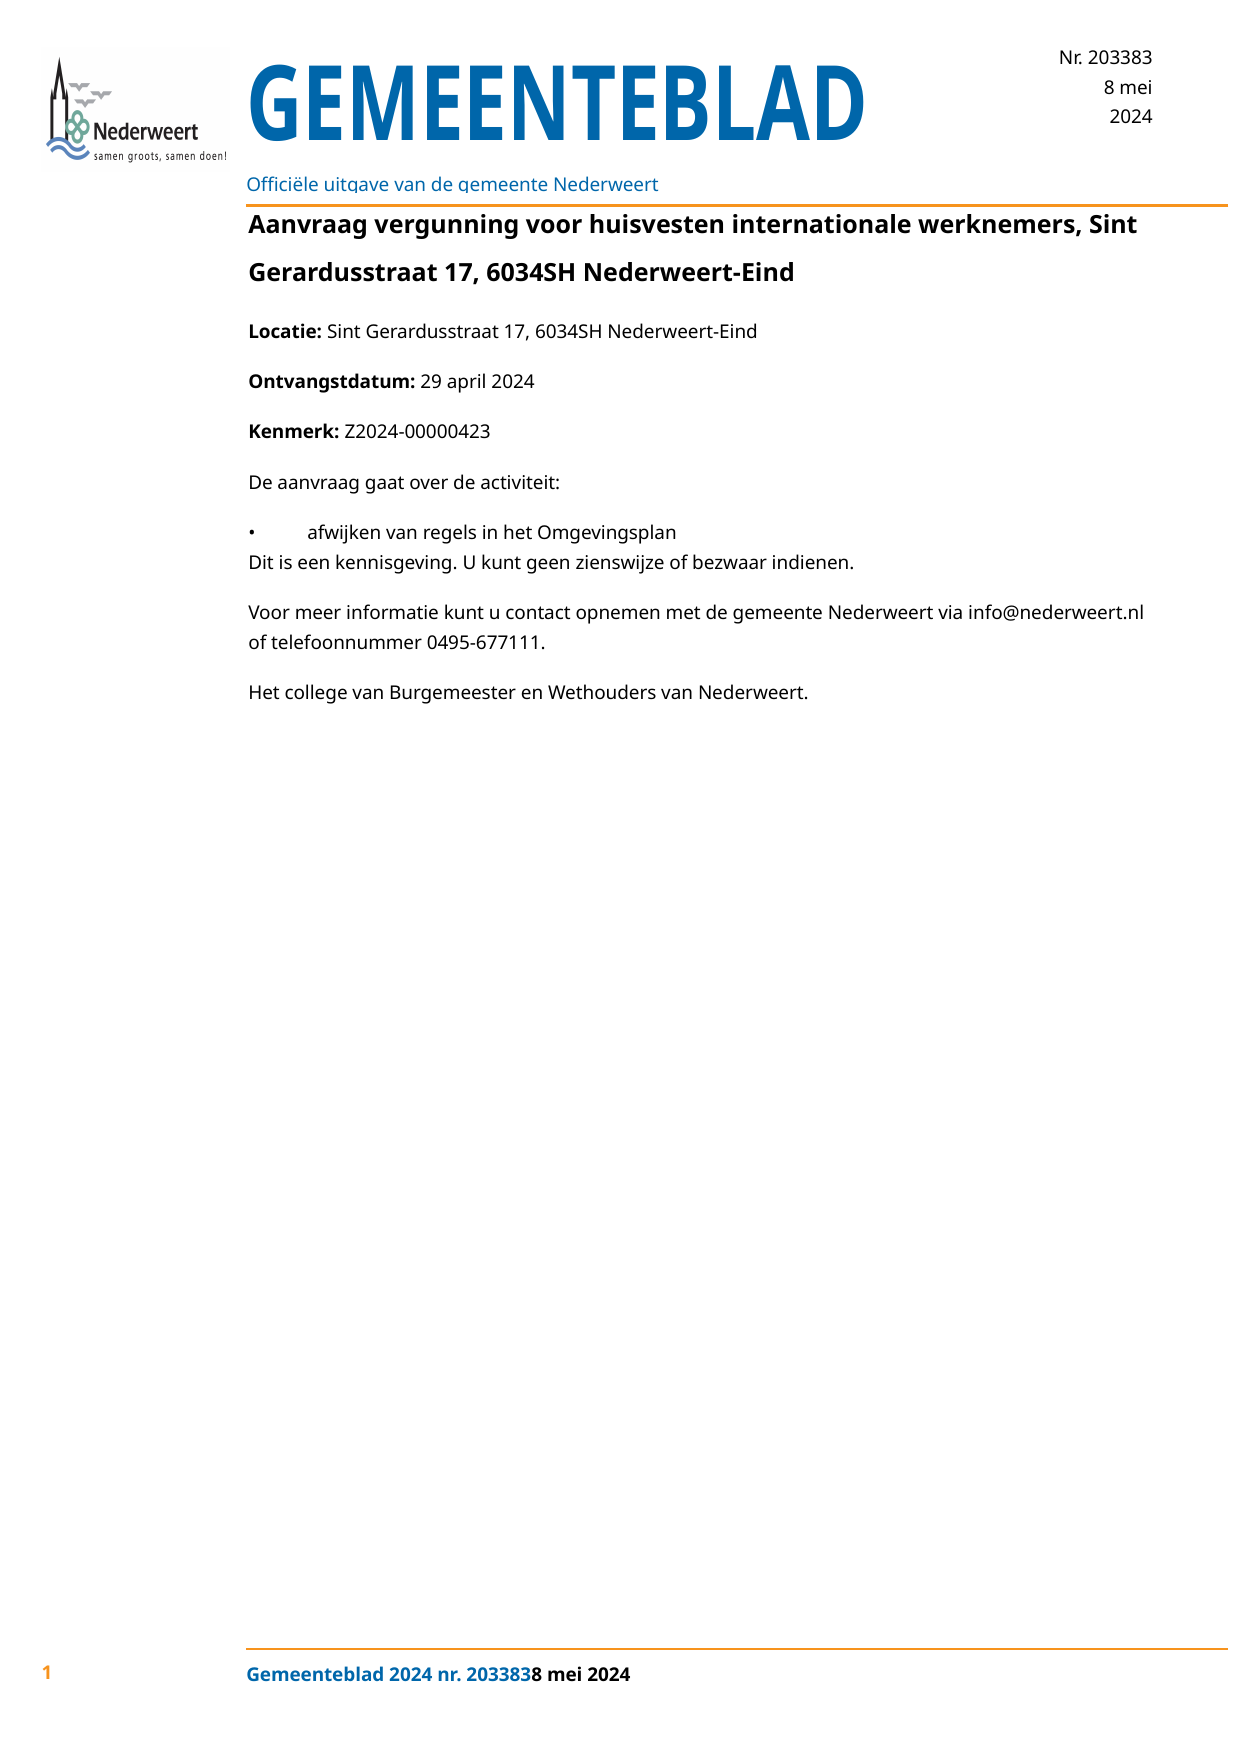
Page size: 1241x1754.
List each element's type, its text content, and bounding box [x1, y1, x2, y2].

text Locatie: Sint Gerardusstraat 17, 6034SH Nederweert-Eind [248, 318, 1152, 344]
picture [41, 47, 231, 172]
text Aanvraag vergunning voor huisvesten internationale werknemers, Sint Gerardusstraat 17, 6034SH Nederweert-Eind [248, 207, 1152, 288]
text Dit is een kennisgeving. U kunt geen zienswijze of bezwaar indienen. [248, 549, 1152, 575]
text Voor meer informatie kunt u contact opnemen met de gemeente Nederweert via info@nederweert.nl of telefoonnummer 0495-677111. [248, 599, 1152, 655]
text Het college van Burgemeester en Wethouders van Nederweert. [248, 679, 1152, 705]
text Ontvangstdatum: 29 april 2024 [248, 368, 1152, 394]
list afwijken van regels in het Omgevingsplan [248, 519, 1152, 545]
text Kenmerk: Z2024-00000423 [248, 419, 1152, 444]
text De aanvraag gaat over de activiteit: [248, 469, 1152, 495]
